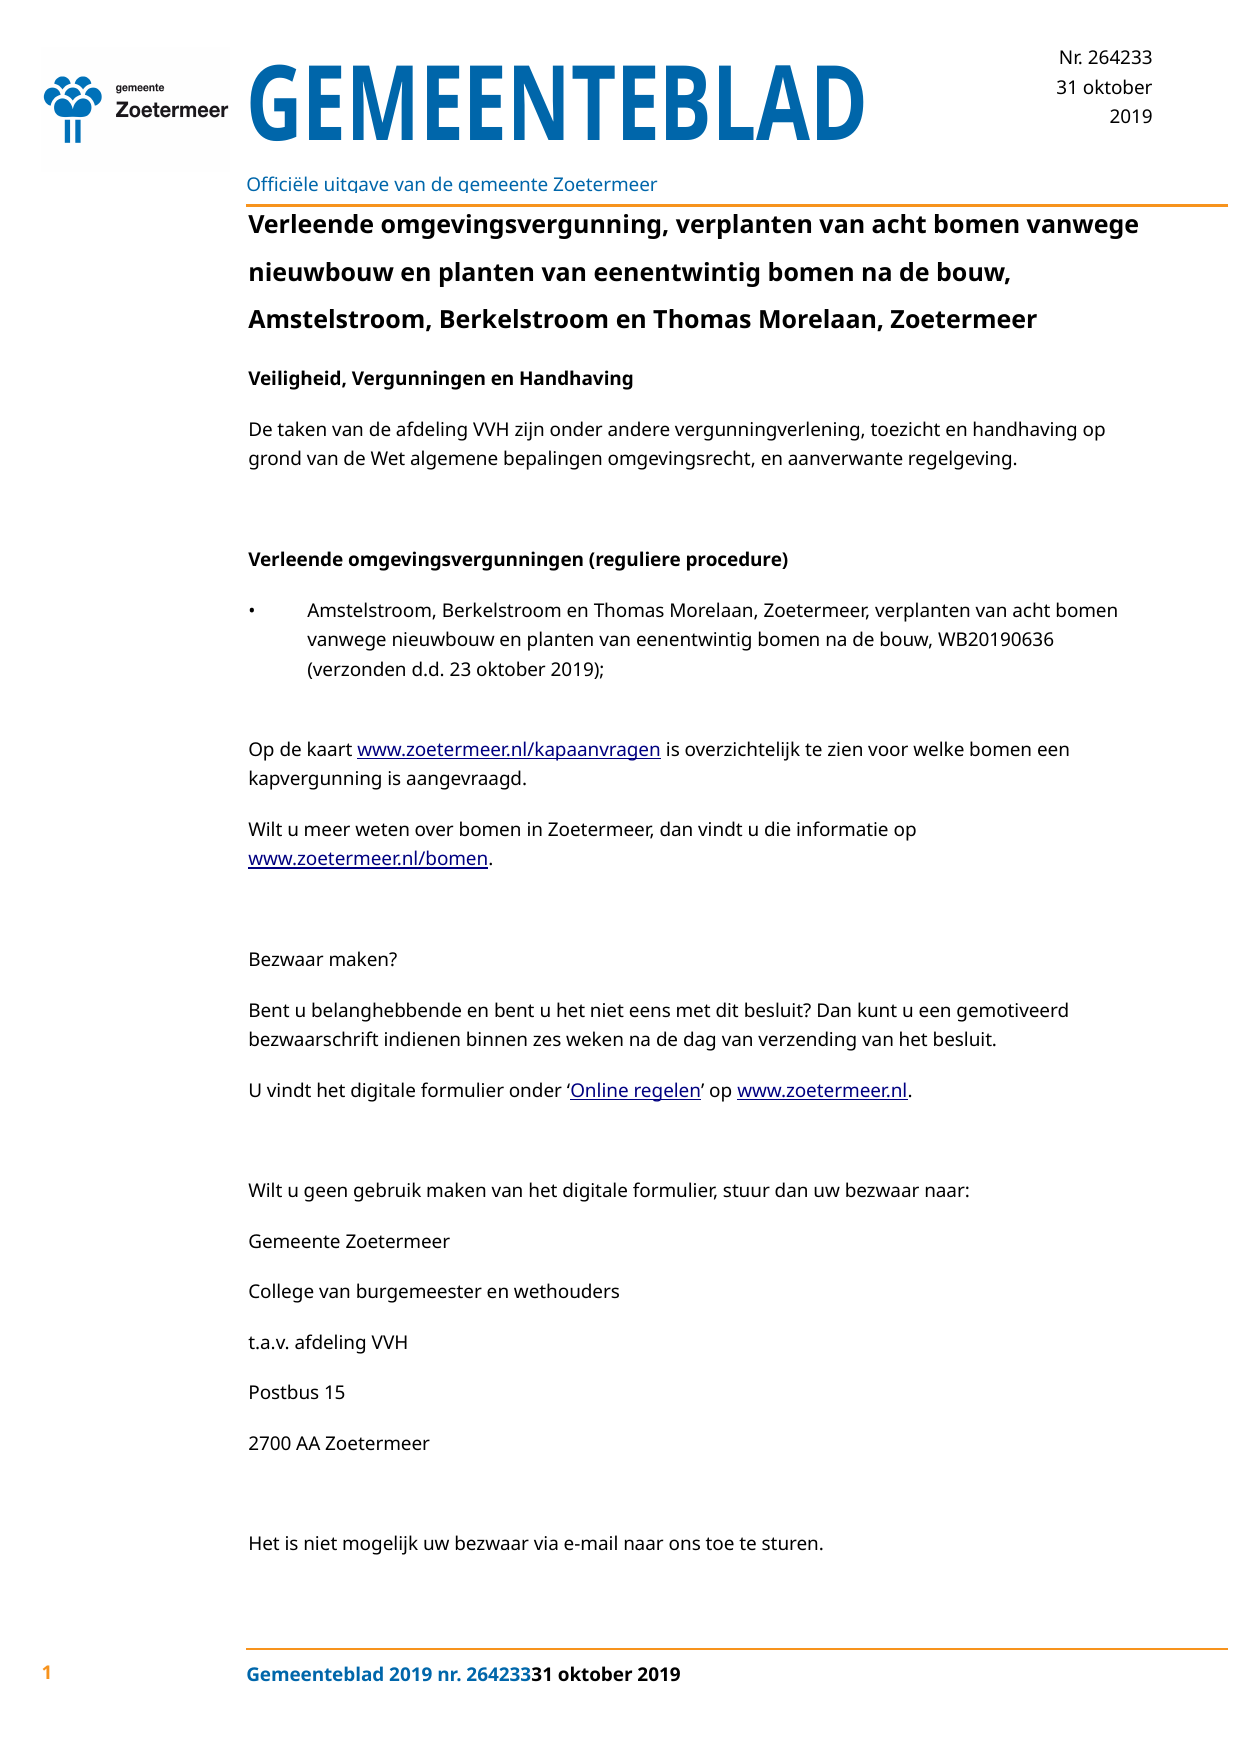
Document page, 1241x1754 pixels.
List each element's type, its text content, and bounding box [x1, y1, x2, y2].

text Postbus 15 [248, 1379, 1152, 1405]
text Verleende omgevingsvergunning, verplanten van acht bomen vanwege nieuwbouw en planten van eenentwintig bomen na de bouw, Amstelstroom, Berkelstroom en Thomas Morelaan, Zoetermeer [248, 207, 1152, 336]
text Op de kaart www.zoetermeer.nl/kapaanvragen is overzichtelijk te zien voor welke bomen een kapvergunning is aangevraagd. [248, 736, 1152, 791]
text Het is niet mogelijk uw bezwaar via e-mail naar ons toe te sturen. [248, 1531, 1152, 1556]
text Wilt u geen gebruik maken van het digitale formulier, stuur dan uw bezwaar naar: [248, 1178, 1152, 1203]
list Amstelstroom, Berkelstroom en Thomas Morelaan, Zoetermeer, verplanten van acht bomen vanwege nieuwbouw en planten van eenentwintig bomen na de bouw, WB20190636 (verzonden d.d. 23 oktober 2019); [248, 597, 1152, 682]
picture [41, 47, 231, 172]
text Verleende omgevingsvergunningen (reguliere procedure) [248, 546, 1152, 572]
text Bent u belanghebbende en bent u het niet eens met dit besluit? Dan kunt u een gemotiveerd bezwaarschrift indienen binnen zes weken na de dag van verzending van het besluit. [248, 997, 1152, 1052]
text U vindt het digitale formulier onder ‘Online regelen’ op www.zoetermeer.nl. [248, 1077, 1152, 1102]
text 2700 AA Zoetermeer [248, 1430, 1152, 1455]
text Veiligheid, Vergunningen en Handhaving [248, 366, 1152, 391]
text Gemeente Zoetermeer [248, 1228, 1152, 1254]
text College van burgemeester en wethouders [248, 1278, 1152, 1304]
text Wilt u meer weten over bomen in Zoetermeer, dan vindt u die informatie op www.zoetermeer.nl/bomen. [248, 816, 1152, 871]
text t.a.v. afdeling VVH [248, 1329, 1152, 1354]
text De taken van de afdeling VVH zijn onder andere vergunningverlening, toezicht en handhaving op grond van de Wet algemene bepalingen omgevingsrecht, en aanverwante regelgeving. [248, 416, 1152, 471]
text Bezwaar maken? [248, 946, 1152, 972]
